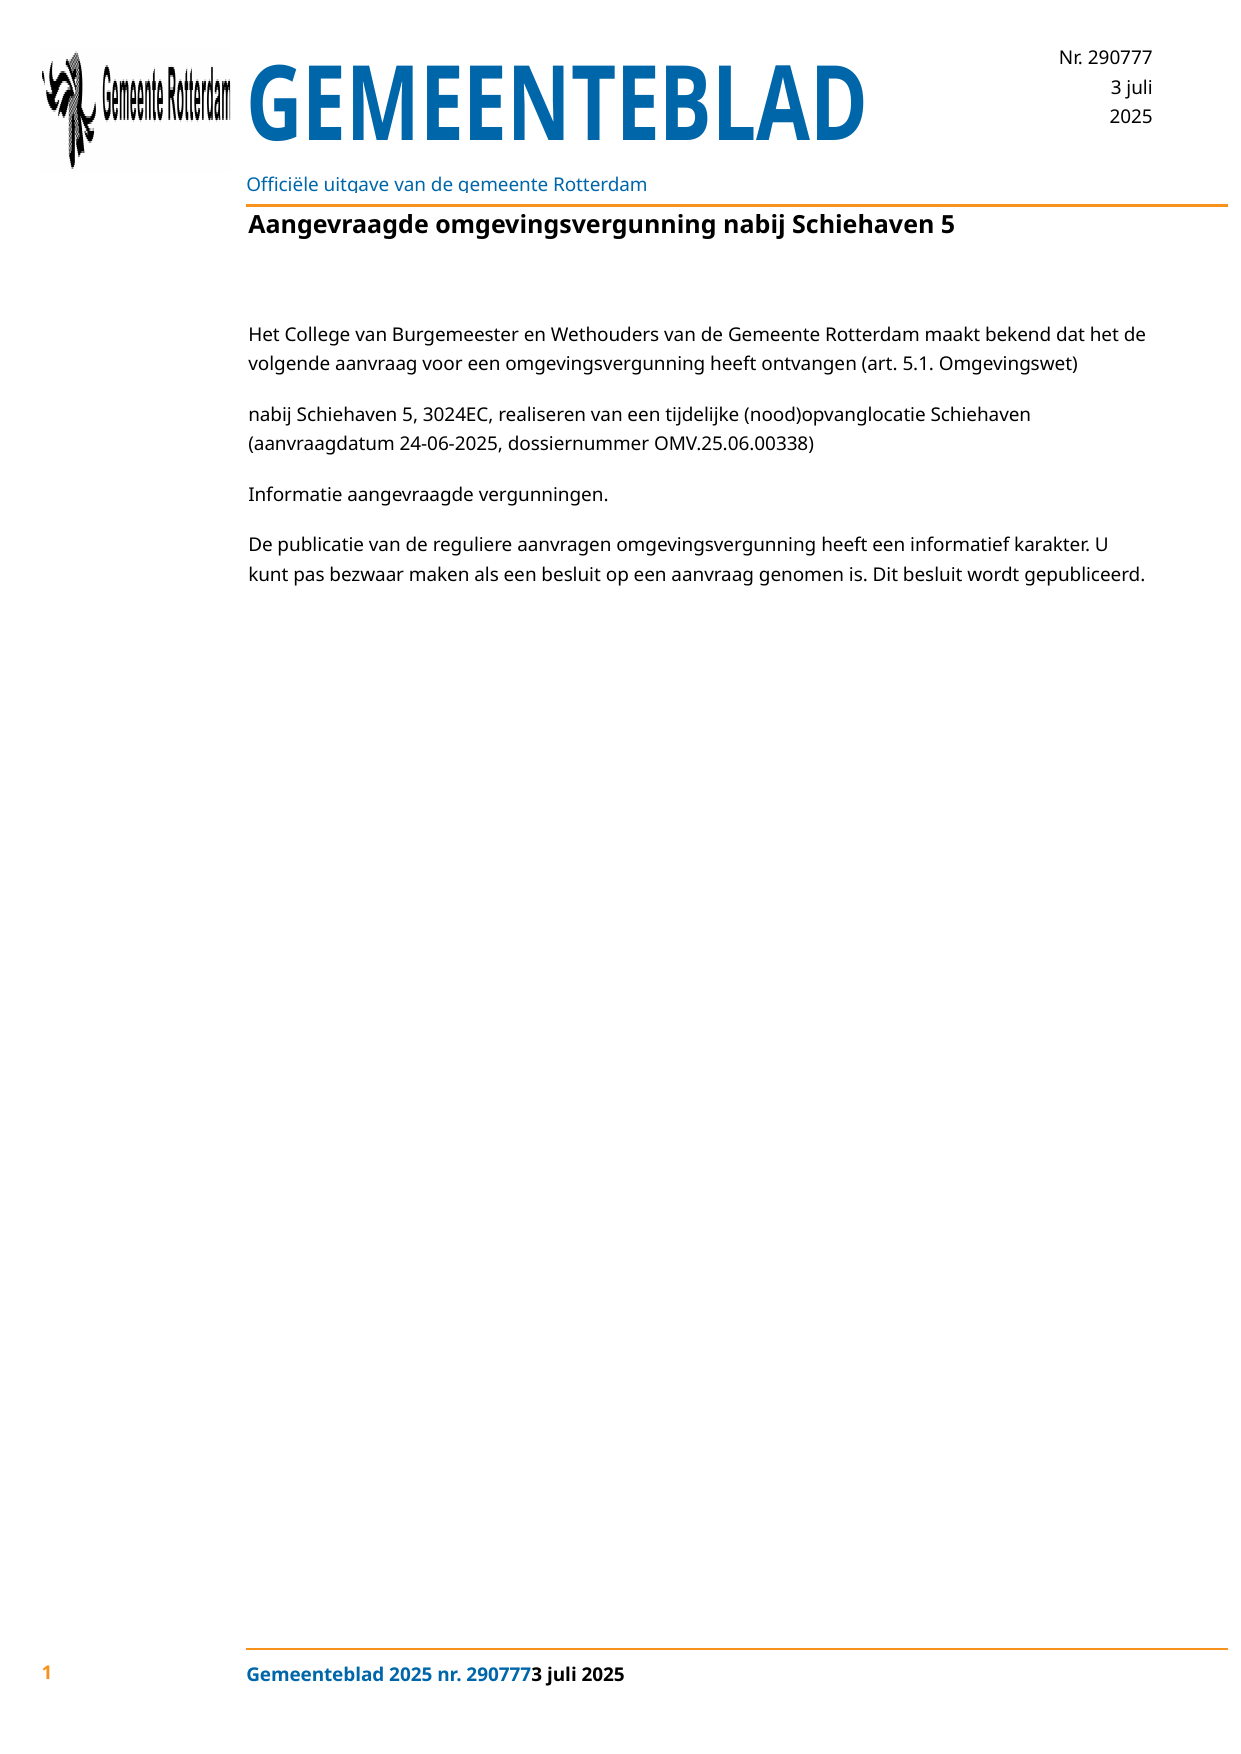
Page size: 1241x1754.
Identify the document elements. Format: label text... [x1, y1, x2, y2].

text Het College van Burgemeester en Wethouders van de Gemeente Rotterdam maakt bekend dat het de volgende aanvraag voor een omgevingsvergunning heeft ontvangen (art. 5.1. Omgevingswet) [248, 321, 1152, 376]
text nabij Schiehaven 5, 3024EC, realiseren van een tijdelijke (nood)opvanglocatie Schiehaven (aanvraagdatum 24-06-2025, dossiernummer OMV.25.06.00338) [248, 401, 1152, 456]
text Aangevraagde omgevingsvergunning nabij Schiehaven 5 [248, 207, 1152, 241]
picture [41, 47, 231, 172]
text De publicatie van de reguliere aanvragen omgevingsvergunning heeft een informatief karakter. U kunt pas bezwaar maken als een besluit op een aanvraag genomen is. Dit besluit wordt gepubliceerd. [248, 531, 1152, 586]
text Informatie aangevraagde vergunningen. [248, 481, 1152, 506]
